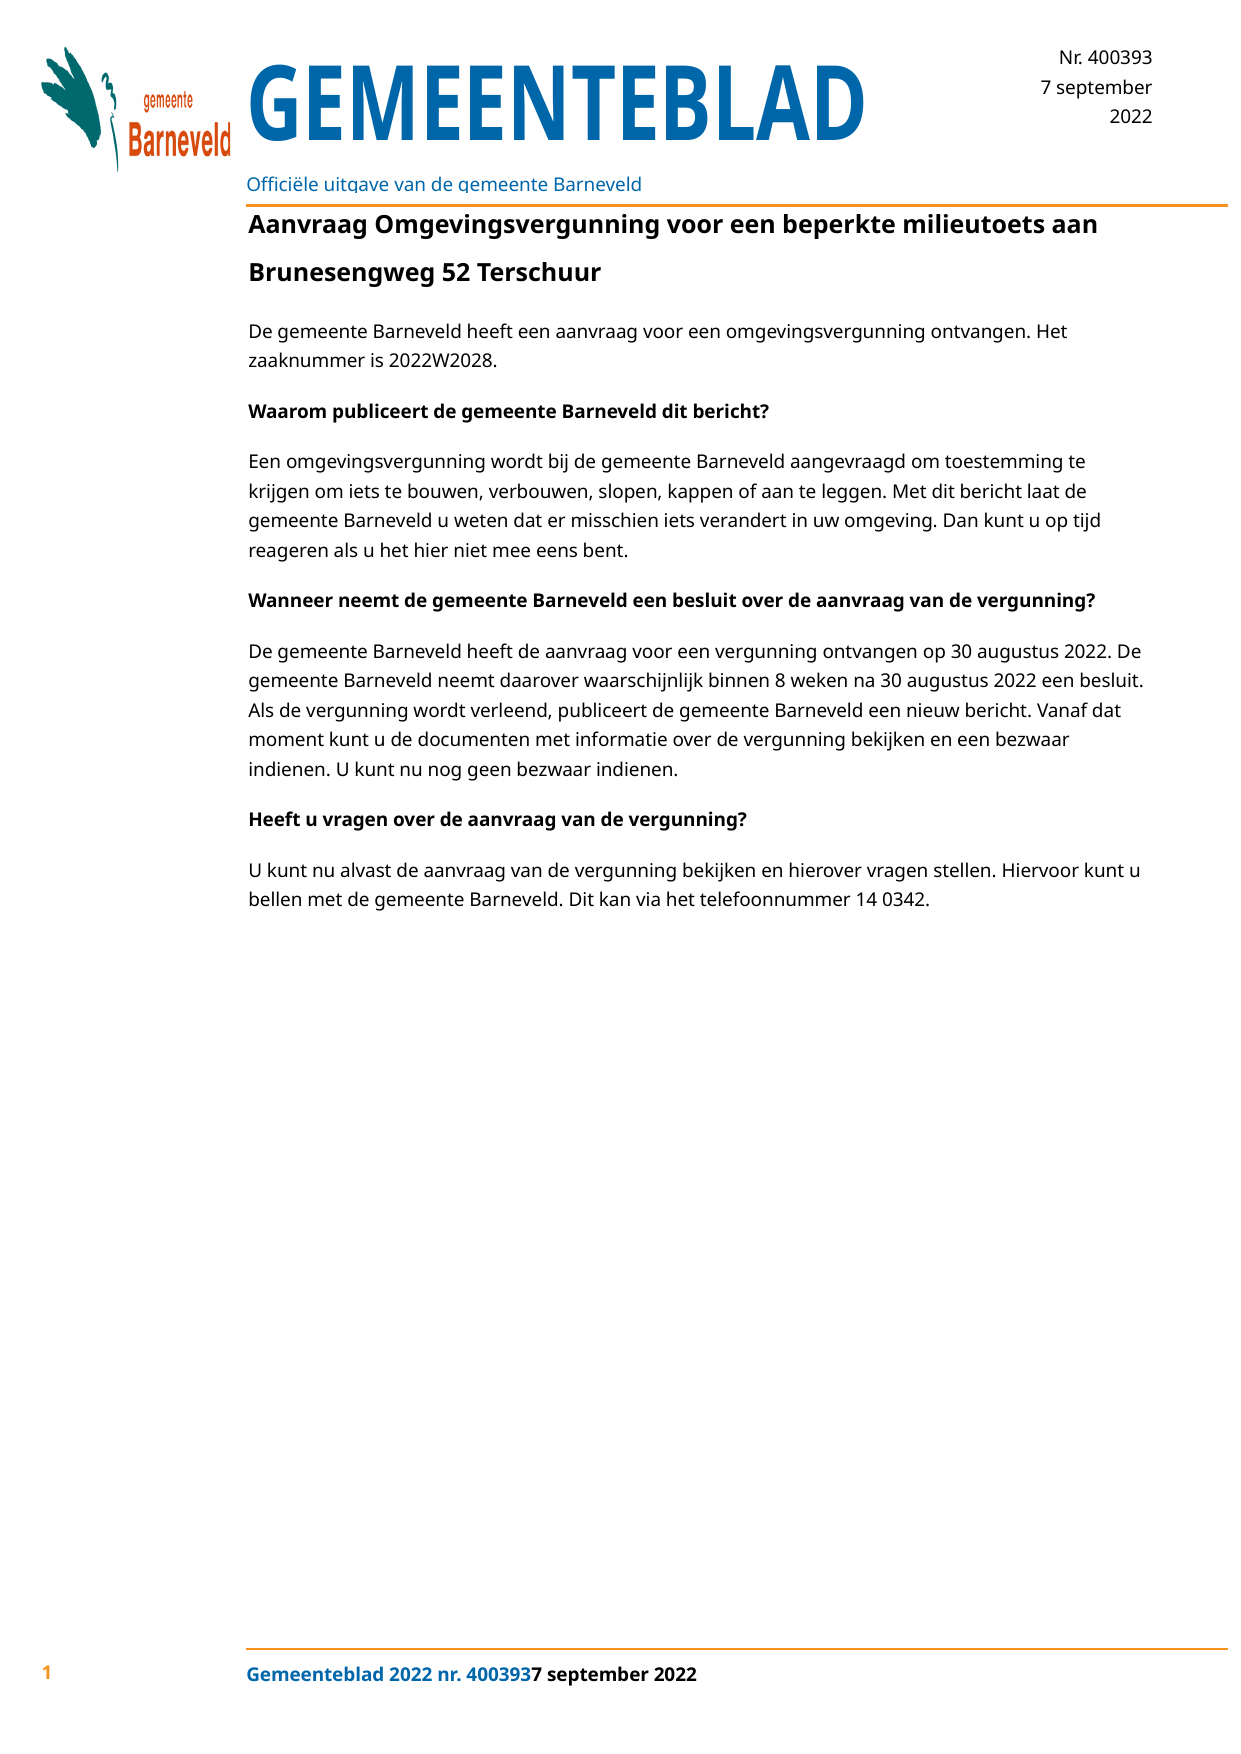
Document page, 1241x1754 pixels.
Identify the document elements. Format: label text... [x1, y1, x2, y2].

picture [41, 47, 231, 172]
text De gemeente Barneveld heeft een aanvraag voor een omgevingsvergunning ontvangen. Het zaaknummer is 2022W2028. [248, 318, 1152, 373]
text Heeft u vragen over de aanvraag van de vergunning? [248, 807, 1152, 832]
text De gemeente Barneveld heeft de aanvraag voor een vergunning ontvangen op 30 augustus 2022. De gemeente Barneveld neemt daarover waarschijnlijk binnen 8 weken na 30 augustus 2022 een besluit. Als de vergunning wordt verleend, publiceert de gemeente Barneveld een nieuw bericht. Vanaf dat moment kunt u de documenten met informatie over de vergunning bekijken en een bezwaar indienen. U kunt nu nog geen bezwaar indienen. [248, 638, 1152, 782]
text Waarom publiceert de gemeente Barneveld dit bericht? [248, 398, 1152, 424]
text U kunt nu alvast de aanvraag van de vergunning bekijken en hierover vragen stellen. Hiervoor kunt u bellen met de gemeente Barneveld. Dit kan via het telefoonnummer 14 0342. [248, 857, 1152, 912]
text Een omgevingsvergunning wordt bij de gemeente Barneveld aangevraagd om toestemming te krijgen om iets te bouwen, verbouwen, slopen, kappen of aan te leggen. Met dit bericht laat de gemeente Barneveld u weten dat er misschien iets verandert in uw omgeving. Dan kunt u op tijd reageren als u het hier niet mee eens bent. [248, 448, 1152, 563]
text Wanneer neemt de gemeente Barneveld een besluit over de aanvraag van de vergunning? [248, 587, 1152, 613]
text Aanvraag Omgevingsvergunning voor een beperkte milieutoets aan Brunesengweg 52 Terschuur [248, 207, 1152, 288]
